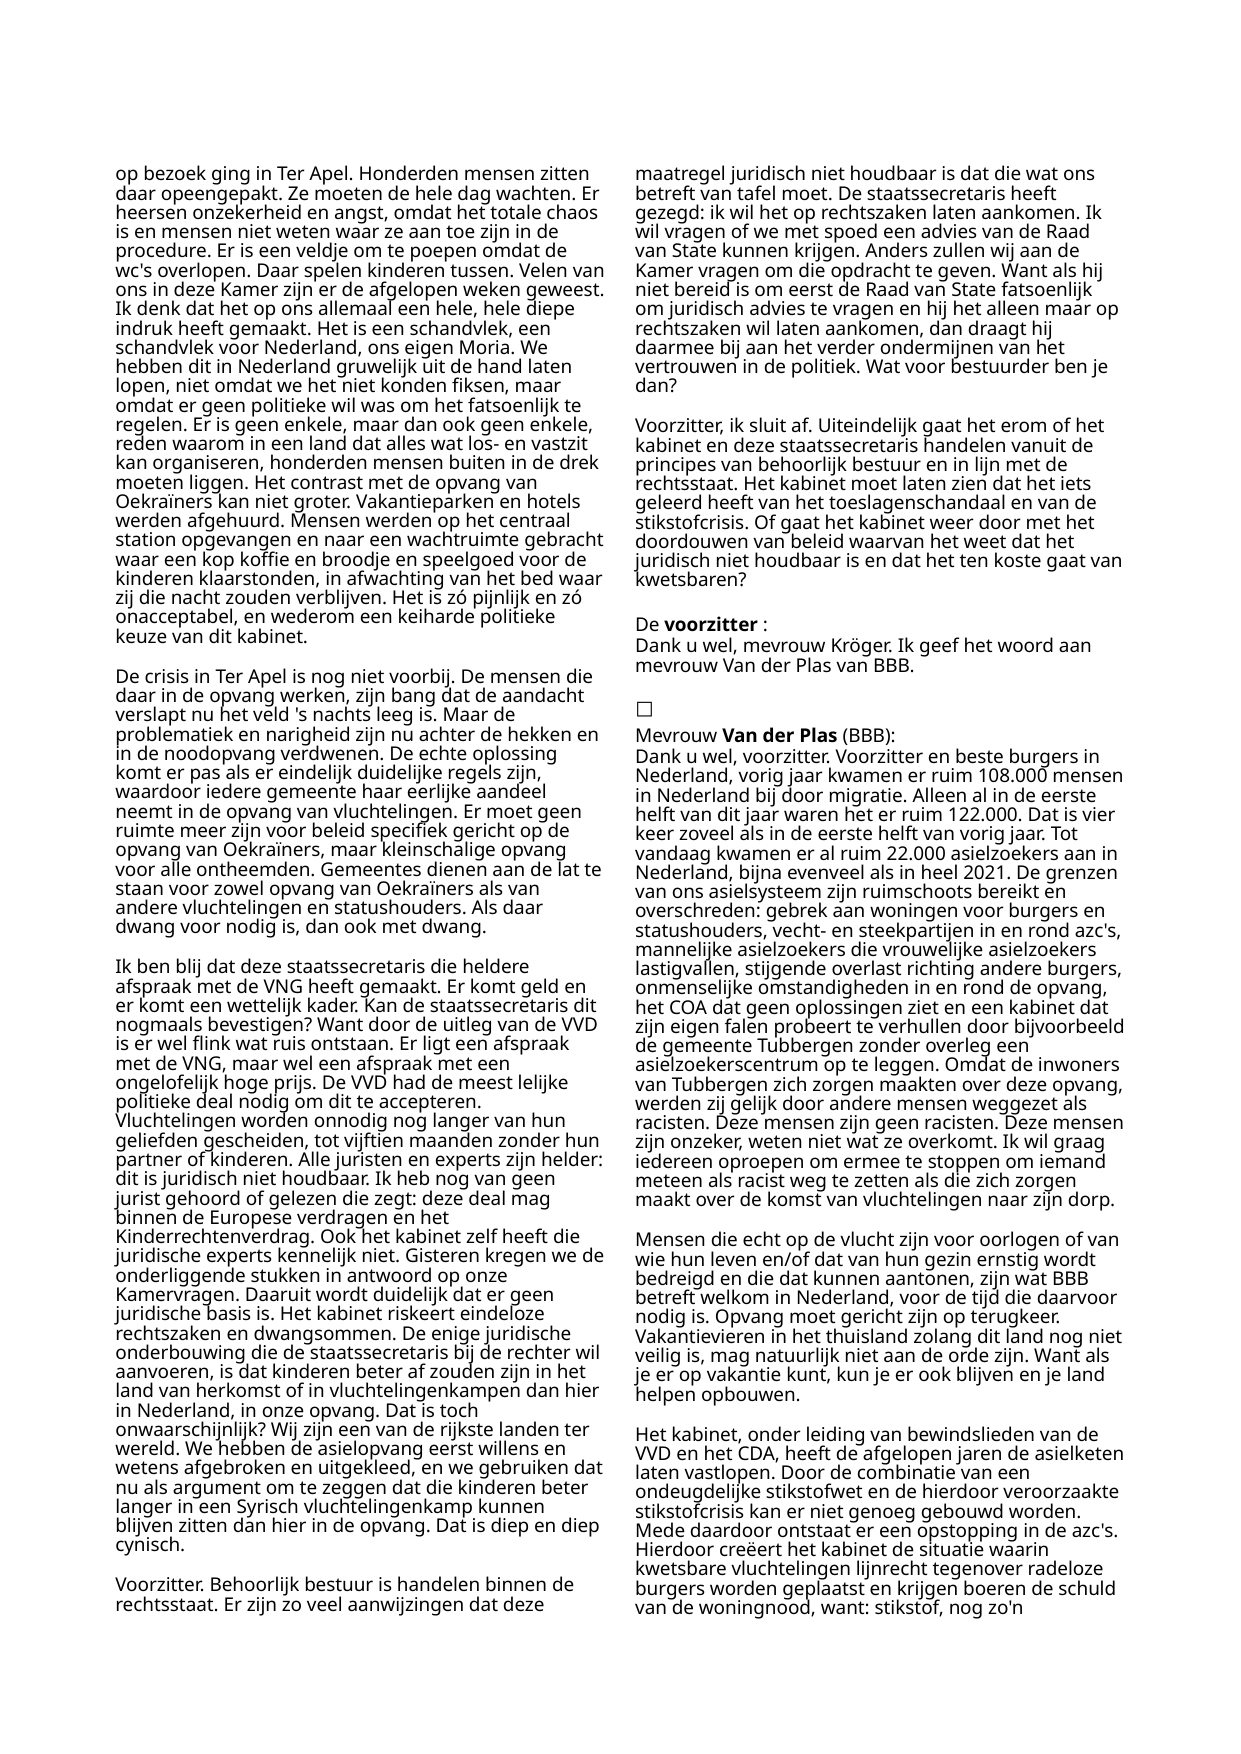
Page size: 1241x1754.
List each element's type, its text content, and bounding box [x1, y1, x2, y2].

text De crisis in Ter Apel is nog niet voorbij. De mensen die daar in de opvang werken, zijn bang dat de aandacht verslapt nu het veld 's nachts leeg is. Maar de problematiek en narigheid zijn nu achter de hekken en in de noodopvang verdwenen. De echte oplossing komt er pas als er eindelijk duidelijke regels zijn, waardoor iedere gemeente haar eerlijke aandeel neemt in de opvang van vluchtelingen. Er moet geen ruimte meer zijn voor beleid specifiek gericht op de opvang van Oekraïners, maar kleinschalige opvang voor alle ontheemden. Gemeentes dienen aan de lat te staan voor zowel opvang van Oekraïners als van andere vluchtelingen en statushouders. Als daar dwang voor nodig is, dan ook met dwang. [115, 668, 605, 938]
text Dank u wel, voorzitter. Voorzitter en beste burgers in Nederland, vorig jaar kwamen er ruim 108.000 mensen in Nederland bij door migratie. Alleen al in de eerste helft van dit jaar waren het er ruim 122.000. Dat is vier keer zoveel als in de eerste helft van vorig jaar. Tot vandaag kwamen er al ruim 22.000 asielzoekers aan in Nederland, bijna evenveel als in heel 2021. De grenzen van ons asielsysteem zijn ruimschoots bereikt en overschreden: gebrek aan woningen voor burgers en statushouders, vecht- en steekpartijen in en rond azc's, mannelijke asielzoekers die vrouwelijke asielzoekers lastigvallen, stijgende overlast richting andere burgers, onmenselijke omstandigheden in en rond de opvang, het COA dat geen oplossingen ziet en een kabinet dat zijn eigen falen probeert te verhullen door bijvoorbeeld de gemeente Tubbergen zonder overleg een asielzoekerscentrum op te leggen. Omdat de inwoners van Tubbergen zich zorgen maakten over deze opvang, werden zij gelijk door andere mensen weggezet als racisten. Deze mensen zijn geen racisten. Deze mensen zijn onzeker, weten niet wat ze overkomt. Ik wil graag iedereen oproepen om ermee te stoppen om iemand meteen als racist weg te zetten als die zich zorgen maakt over de komst van vluchtelingen naar zijn dorp. [635, 748, 1125, 1211]
text Mevrouw Van der Plas (BBB): [635, 722, 1125, 748]
text maatregel juridisch niet houdbaar is dat die wat ons betreft van tafel moet. De staatssecretaris heeft gezegd: ik wil het op rechtszaken laten aankomen. Ik wil vragen of we met spoed een advies van de Raad van State kunnen krijgen. Anders zullen wij aan de Kamer vragen om die opdracht te geven. Want als hij niet bereid is om eerst de Raad van State fatsoenlijk om juridisch advies te vragen en hij het alleen maar op rechtszaken wil laten aankomen, dan draagt hij daarmee bij aan het verder ondermijnen van het vertrouwen in de politiek. Wat voor bestuurder ben je dan? [635, 165, 1125, 397]
text Voorzitter. Behoorlijk bestuur is handelen binnen de rechtsstaat. Er zijn zo veel aanwijzingen dat deze [115, 1576, 605, 1615]
text Voorzitter, ik sluit af. Uiteindelijk gaat het erom of het kabinet en deze staatssecretaris handelen vanuit de principes van behoorlijk bestuur en in lijn met de rechtsstaat. Het kabinet moet laten zien dat het iets geleerd heeft van het toeslagenschandaal en van de stikstofcrisis. Of gaat het kabinet weer door met het doordouwen van beleid waarvan het weet dat het juridisch niet houdbaar is en dat het ten koste gaat van kwetsbaren? [635, 417, 1125, 591]
text ⬜ [635, 697, 1125, 722]
text Ik ben blij dat deze staatssecretaris die heldere afspraak met de VNG heeft gemaakt. Er komt geld en er komt een wettelijk kader. Kan de staatssecretaris dit nogmaals bevestigen? Want door de uitleg van de VVD is er wel flink wat ruis ontstaan. Er ligt een afspraak met de VNG, maar wel een afspraak met een ongelofelijk hoge prijs. De VVD had de meest lelijke politieke deal nodig om dit te accepteren. Vluchtelingen worden onnodig nog langer van hun geliefden gescheiden, tot vijftien maanden zonder hun partner of kinderen. Alle juristen en experts zijn helder: dit is juridisch niet houdbaar. Ik heb nog van geen jurist gehoord of gelezen die zegt: deze deal mag binnen de Europese verdragen en het Kinderrechtenverdrag. Ook het kabinet zelf heeft die juridische experts kennelijk niet. Gisteren kregen we de onderliggende stukken in antwoord op onze Kamervragen. Daaruit wordt duidelijk dat er geen juridische basis is. Het kabinet riskeert eindeloze rechtszaken en dwangsommen. De enige juridische onderbouwing die de staatssecretaris bij de rechter wil aanvoeren, is dat kinderen beter af zouden zijn in het land van herkomst of in vluchtelingenkampen dan hier in Nederland, in onze opvang. Dat is toch onwaarschijnlijk? Wij zijn een van de rijkste landen ter wereld. We hebben de asielopvang eerst willens en wetens afgebroken en uitgekleed, en we gebruiken dat nu als argument om te zeggen dat die kinderen beter langer in een Syrisch vluchtelingenkamp kunnen blijven zitten dan hier in de opvang. Dat is diep en diep cynisch. [115, 958, 605, 1556]
text Dank u wel, mevrouw Kröger. Ik geef het woord aan mevrouw Van der Plas van BBB. [635, 637, 1125, 676]
text Mensen die echt op de vlucht zijn voor oorlogen of van wie hun leven en/of dat van hun gezin ernstig wordt bedreigd en die dat kunnen aantonen, zijn wat BBB betreft welkom in Nederland, voor de tijd die daarvoor nodig is. Opvang moet gericht zijn op terugkeer. Vakantievieren in het thuisland zolang dit land nog niet veilig is, mag natuurlijk niet aan de orde zijn. Want als je er op vakantie kunt, kun je er ook blijven en je land helpen opbouwen. [635, 1231, 1125, 1405]
text op bezoek ging in Ter Apel. Honderden mensen zitten daar opeengepakt. Ze moeten de hele dag wachten. Er heersen onzekerheid en angst, omdat het totale chaos is en mensen niet weten waar ze aan toe zijn in de procedure. Er is een veldje om te poepen omdat de wc's overlopen. Daar spelen kinderen tussen. Velen van ons in deze Kamer zijn er de afgelopen weken geweest. Ik denk dat het op ons allemaal een hele, hele diepe indruk heeft gemaakt. Het is een schandvlek, een schandvlek voor Nederland, ons eigen Moria. We hebben dit in Nederland gruwelijk uit de hand laten lopen, niet omdat we het niet konden fiksen, maar omdat er geen politieke wil was om het fatsoenlijk te regelen. Er is geen enkele, maar dan ook geen enkele, reden waarom in een land dat alles wat los- en vastzit kan organiseren, honderden mensen buiten in de drek moeten liggen. Het contrast met de opvang van Oekraïners kan niet groter. Vakantieparken en hotels werden afgehuurd. Mensen werden op het centraal station opgevangen en naar een wachtruimte gebracht waar een kop koffie en broodje en speelgoed voor de kinderen klaarstonden, in afwachting van het bed waar zij die nacht zouden verblijven. Het is zó pijnlijk en zó onacceptabel, en wederom een keiharde politieke keuze van dit kabinet. [115, 165, 605, 647]
text De voorzitter : [635, 612, 1125, 637]
text Het kabinet, onder leiding van bewindslieden van de VVD en het CDA, heeft de afgelopen jaren de asielketen laten vastlopen. Door de combinatie van een ondeugdelijke stikstofwet en de hierdoor veroorzaakte stikstofcrisis kan er niet genoeg gebouwd worden. Mede daardoor ontstaat er een opstopping in de azc's. Hierdoor creëert het kabinet de situatie waarin kwetsbare vluchtelingen lijnrecht tegenover radeloze burgers worden geplaatst en krijgen boeren de schuld van de woningnood, want: stikstof, nog zo'n [635, 1426, 1125, 1618]
